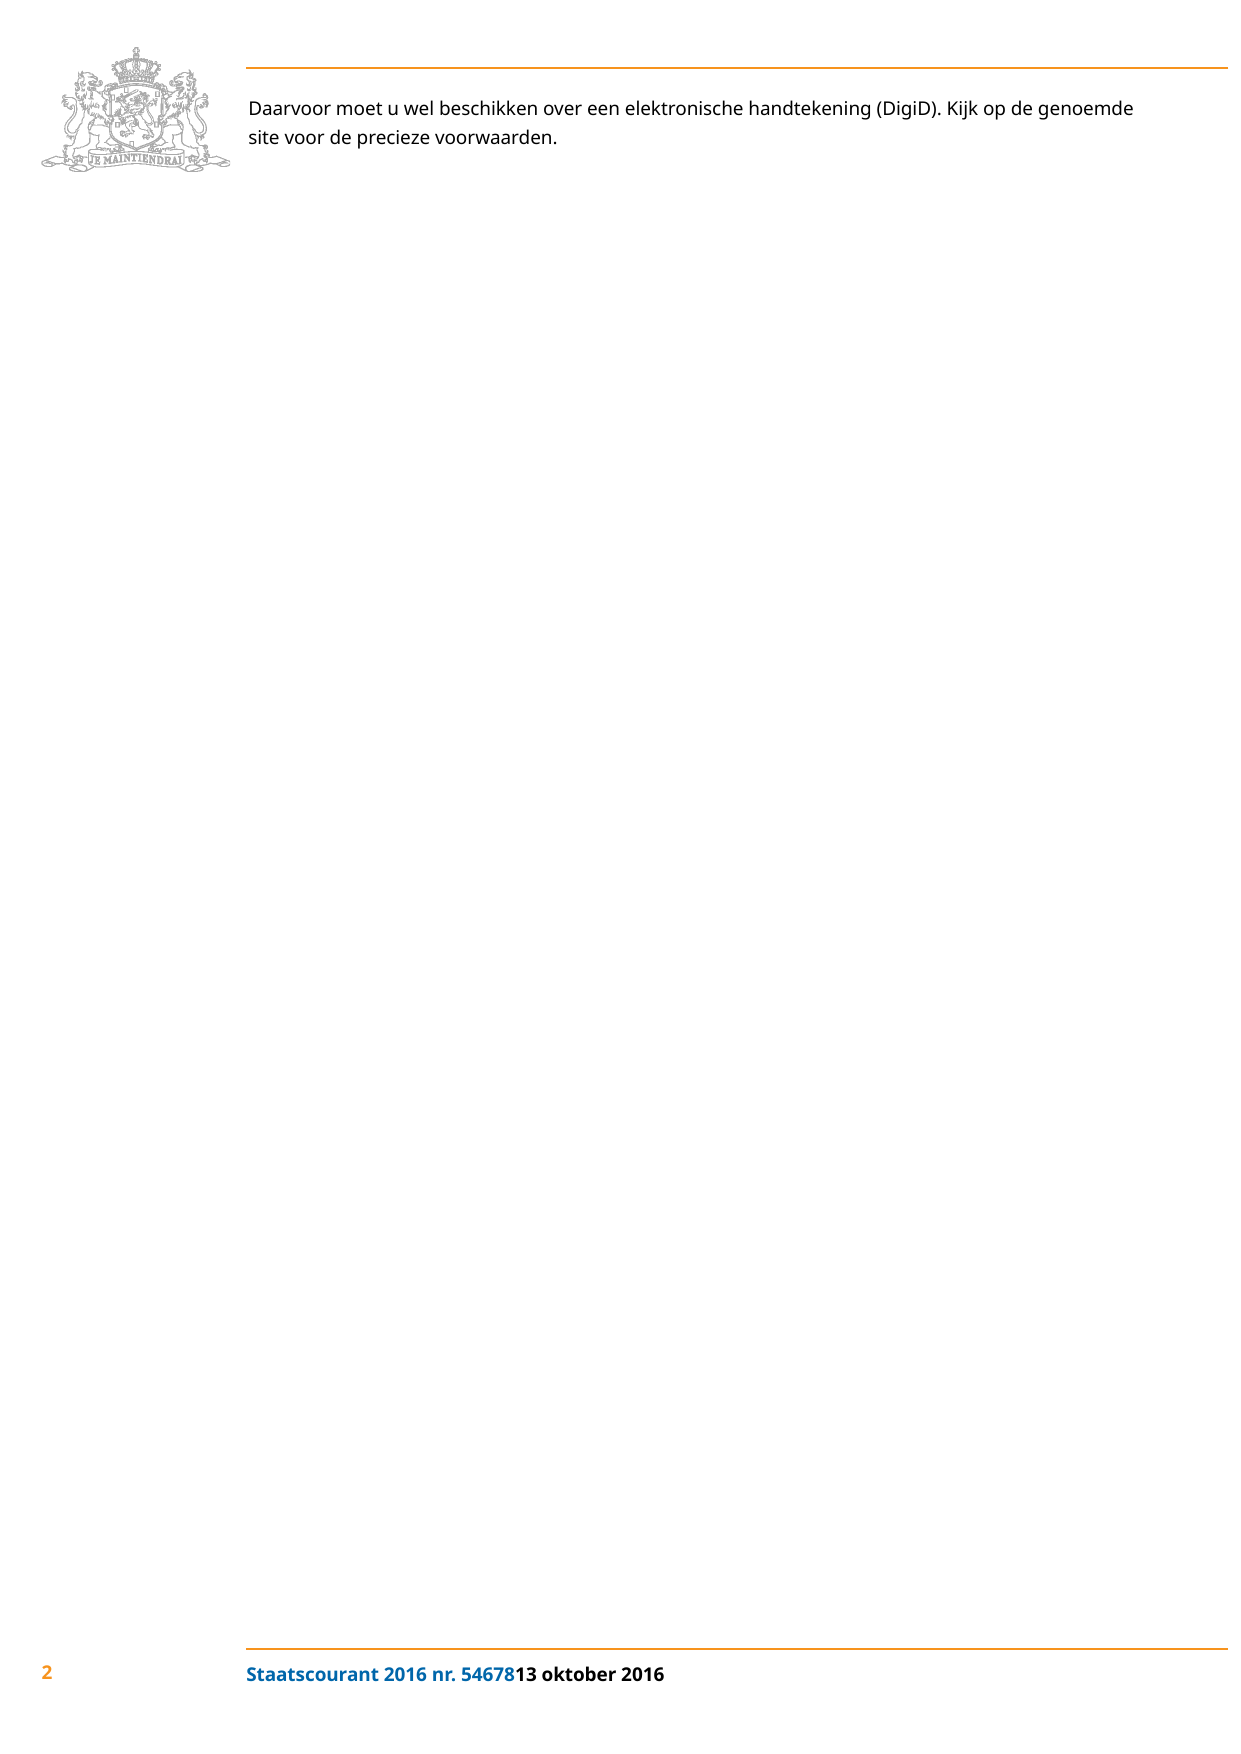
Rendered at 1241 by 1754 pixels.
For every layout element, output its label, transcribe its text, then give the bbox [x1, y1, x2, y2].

picture [41, 47, 231, 172]
text Daarvoor moet u wel beschikken over een elektronische handtekening (DigiD). Kijk op de genoemde site voor de precieze voorwaarden. [248, 95, 1152, 150]
